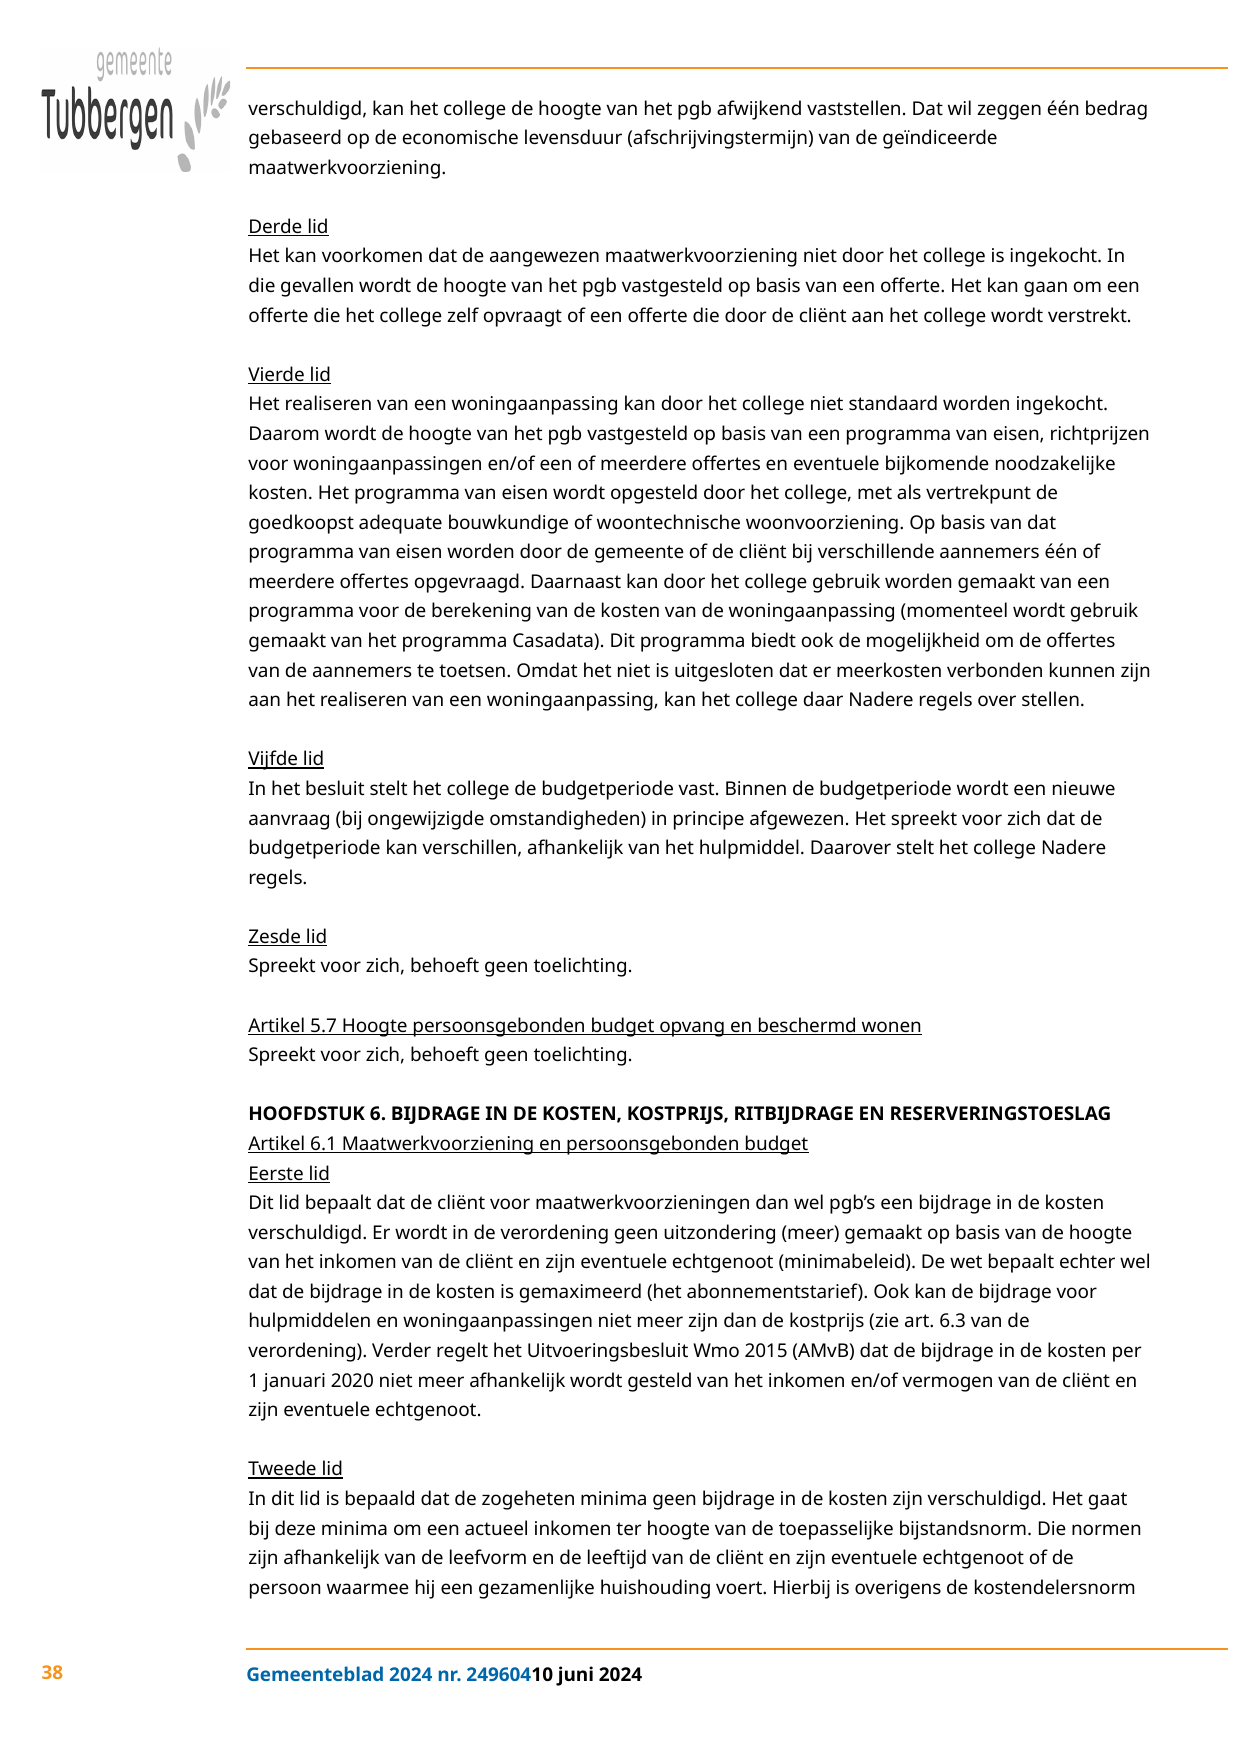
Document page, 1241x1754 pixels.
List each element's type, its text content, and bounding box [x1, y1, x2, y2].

text Tweede lid [248, 1456, 1152, 1481]
text Het kan voorkomen dat de aangewezen maatwerkvoorziening niet door het college is ingekocht. In die gevallen wordt de hoogte van het pgb vastgesteld op basis van een offerte. Het kan gaan om een offerte die het college zelf opvraagt of een offerte die door de cliënt aan het college wordt verstrekt. [248, 243, 1152, 328]
text Vijfde lid [248, 746, 1152, 771]
text Spreekt voor zich, behoeft geen toelichting. [248, 953, 1152, 978]
text Zesde lid [248, 923, 1152, 949]
text Eerste lid [248, 1160, 1152, 1186]
text verschuldigd, kan het college de hoogte van het pgb afwijkend vaststellen. Dat wil zeggen één bedrag gebaseerd op de economische levensduur (afschrijvingstermijn) van de geïndiceerde maatwerkvoorziening. [248, 95, 1152, 180]
text In dit lid is bepaald dat de zogeheten minima geen bijdrage in de kosten zijn verschuldigd. Het gaat bij deze minima om een actueel inkomen ter hoogte van de toepasselijke bijstandsnorm. Die normen zijn afhankelijk van de leefvorm en de leeftijd van de cliënt en zijn eventuele echtgenoot of de persoon waarmee hij een gezamenlijke huishouding voert. Hierbij is overigens de kostendelersnorm [248, 1485, 1152, 1600]
text Vierde lid [248, 361, 1152, 387]
text Spreekt voor zich, behoeft geen toelichting. [248, 1041, 1152, 1067]
text Artikel 5.7 Hoogte persoonsgebonden budget opvang en beschermd wonen [248, 1012, 1152, 1038]
text Dit lid bepaalt dat de cliënt voor maatwerkvoorzieningen dan wel pgb’s een bijdrage in de kosten verschuldigd. Er wordt in de verordening geen uitzondering (meer) gemaakt op basis van de hoogte van het inkomen van de cliënt en zijn eventuele echtgenoot (minimabeleid). De wet bepaalt echter wel dat de bijdrage in de kosten is gemaximeerd (het abonnementstarief). Ook kan de bijdrage voor hulpmiddelen en woningaanpassingen niet meer zijn dan de kostprijs (zie art. 6.3 van de verordening). Verder regelt het Uitvoeringsbesluit Wmo 2015 (AMvB) dat de bijdrage in de kosten per 1 januari 2020 niet meer afhankelijk wordt gesteld van het inkomen en/of vermogen van de cliënt en zijn eventuele echtgenoot. [248, 1189, 1152, 1422]
picture [41, 47, 231, 172]
text Derde lid [248, 213, 1152, 239]
text Het realiseren van een woningaanpassing kan door het college niet standaard worden ingekocht. Daarom wordt de hoogte van het pgb vastgesteld op basis van een programma van eisen, richtprijzen voor woningaanpassingen en/of een of meerdere offertes en eventuele bijkomende noodzakelijke kosten. Het programma van eisen wordt opgesteld door het college, met als vertrekpunt de goedkoopst adequate bouwkundige of woontechnische woonvoorziening. Op basis van dat programma van eisen worden door de gemeente of de cliënt bij verschillende aannemers één of meerdere offertes opgevraagd. Daarnaast kan door het college gebruik worden gemaakt van een programma voor de berekening van de kosten van de woningaanpassing (momenteel wordt gebruik gemaakt van het programma Casadata). Dit programma biedt ook de mogelijkheid om de offertes van de aannemers te toetsen. Omdat het niet is uitgesloten dat er meerkosten verbonden kunnen zijn aan het realiseren van een woningaanpassing, kan het college daar Nadere regels over stellen. [248, 391, 1152, 712]
text HOOFDSTUK 6. BIJDRAGE IN DE KOSTEN, KOSTPRIJS, RITBIJDRAGE EN RESERVERINGSTOESLAG [248, 1101, 1152, 1126]
text In het besluit stelt het college de budgetperiode vast. Binnen de budgetperiode wordt een nieuwe aanvraag (bij ongewijzigde omstandigheden) in principe afgewezen. Het spreekt voor zich dat de budgetperiode kan verschillen, afhankelijk van het hulpmiddel. Daarover stelt het college Nadere regels. [248, 775, 1152, 890]
text Artikel 6.1 Maatwerkvoorziening en persoonsgebonden budget [248, 1130, 1152, 1156]
